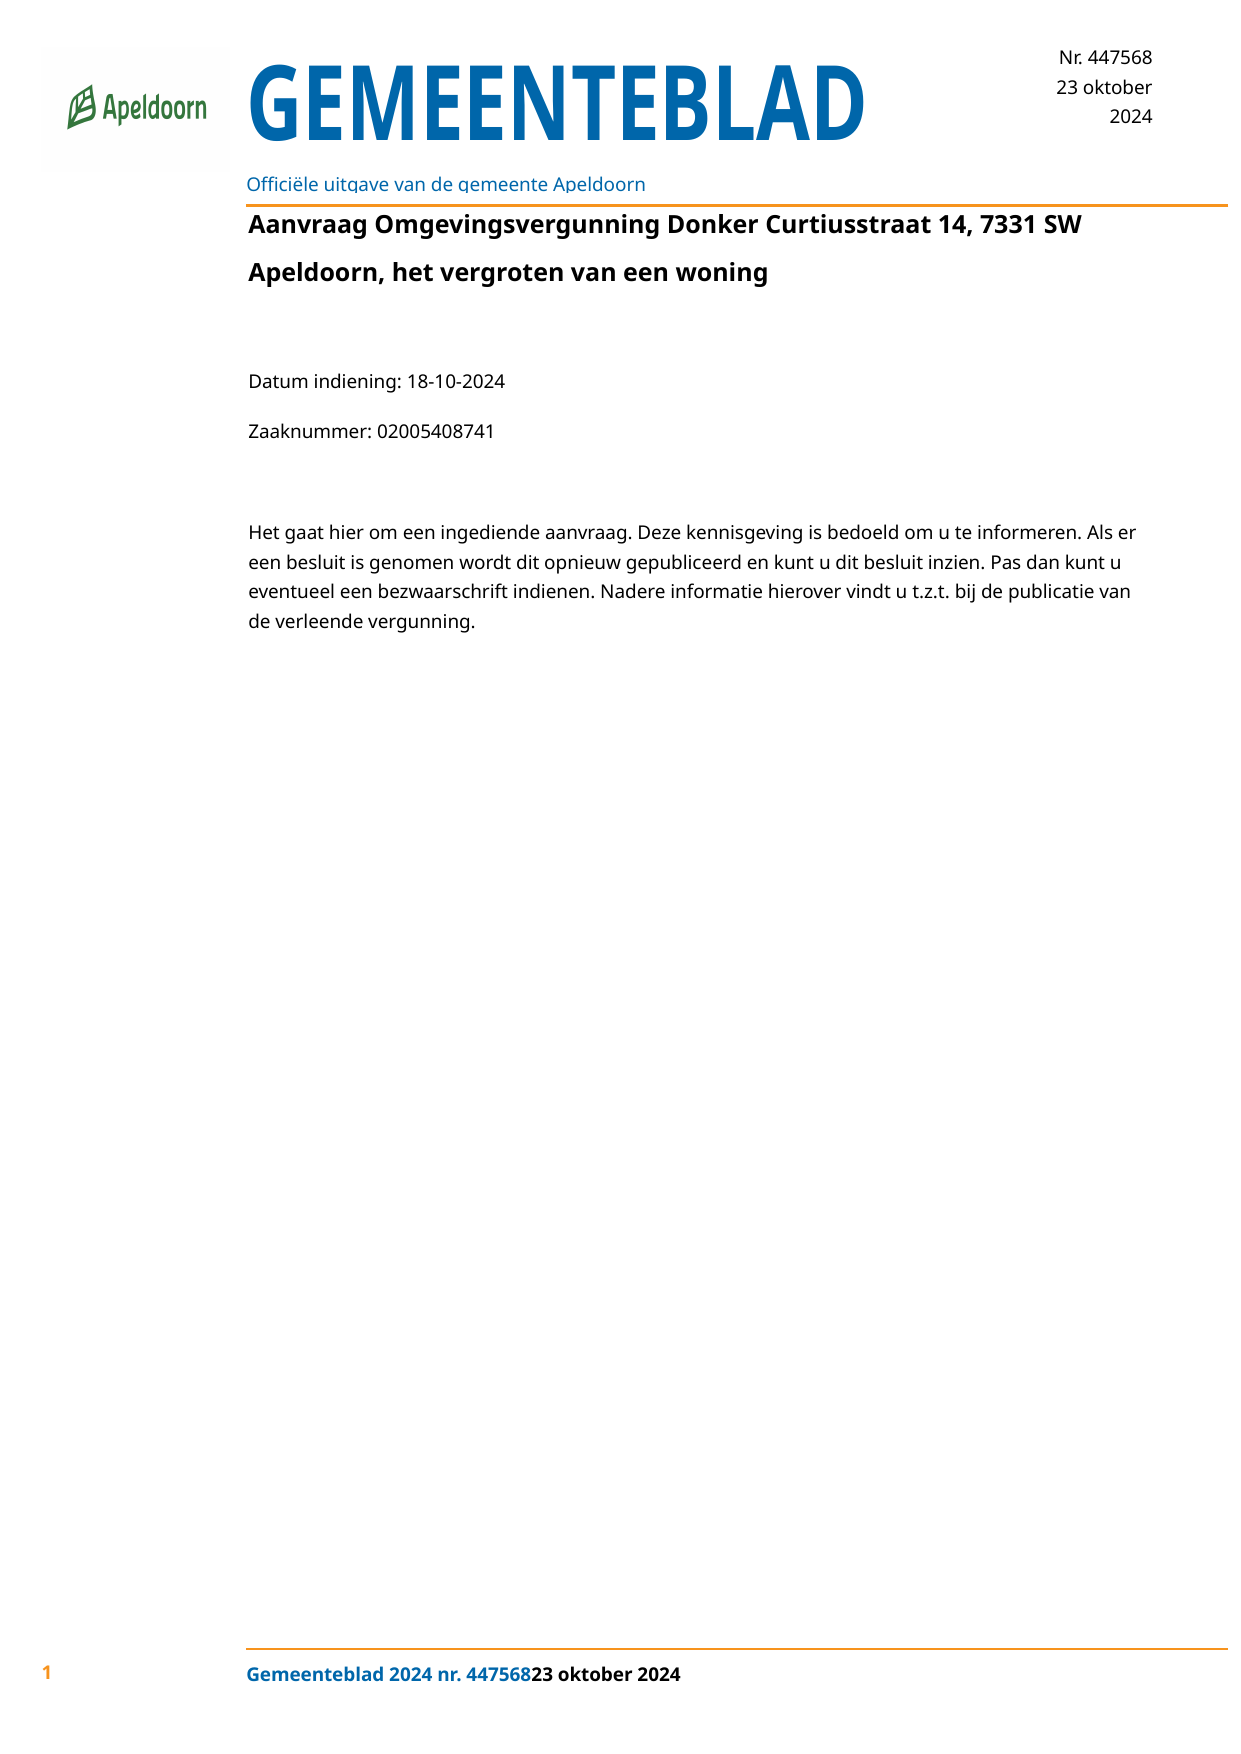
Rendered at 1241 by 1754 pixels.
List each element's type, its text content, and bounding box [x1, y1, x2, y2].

text Aanvraag Omgevingsvergunning Donker Curtiusstraat 14, 7331 SW Apeldoorn, het vergroten van een woning [248, 207, 1152, 288]
text Zaaknummer: 02005408741 [248, 419, 1152, 444]
text Het gaat hier om een ingediende aanvraag. Deze kennisgeving is bedoeld om u te informeren. Als er een besluit is genomen wordt dit opnieuw gepubliceerd en kunt u dit besluit inzien. Pas dan kunt u eventueel een bezwaarschrift indienen. Nadere informatie hierover vindt u t.z.t. bij de publicatie van de verleende vergunning. [248, 519, 1152, 634]
text Datum indiening: 18-10-2024 [248, 368, 1152, 394]
picture [41, 47, 231, 172]
